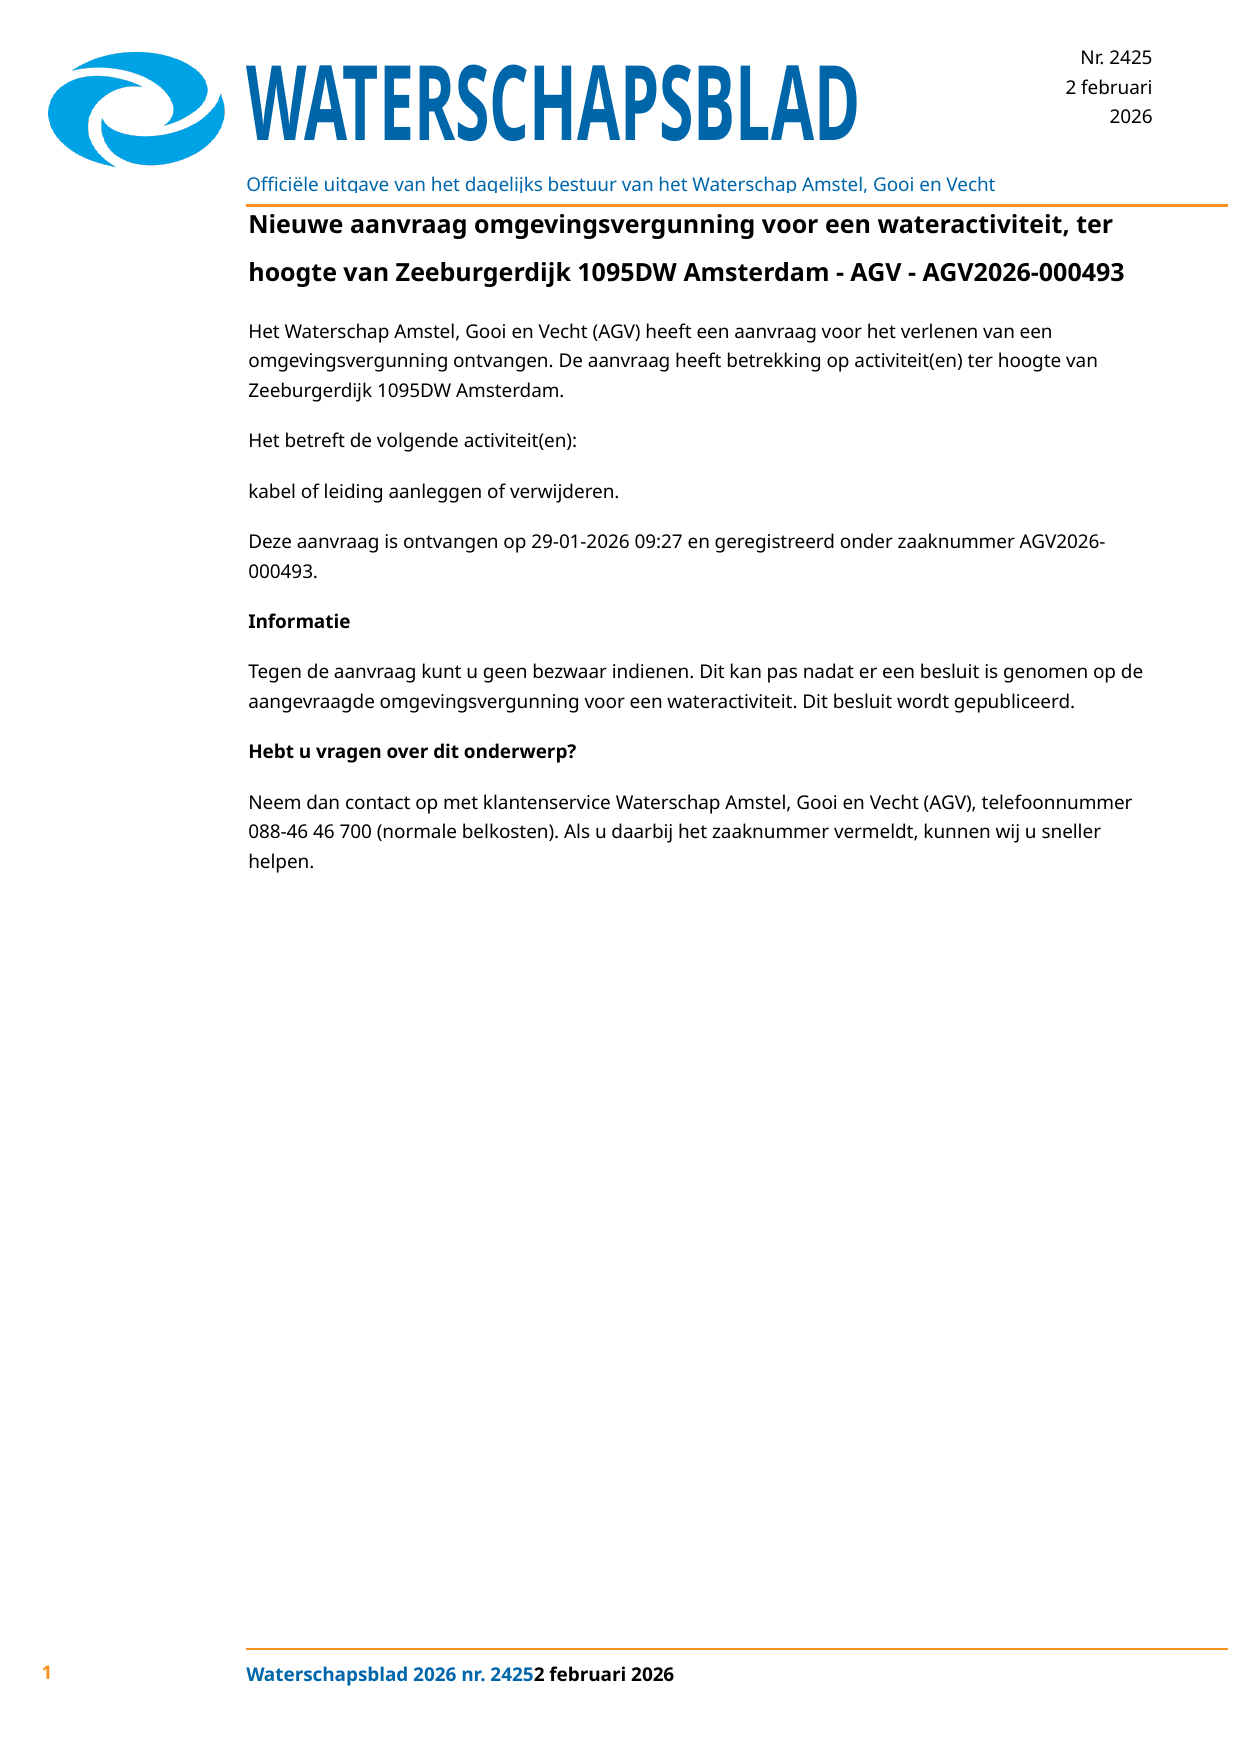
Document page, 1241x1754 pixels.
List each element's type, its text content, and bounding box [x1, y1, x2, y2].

text Het Waterschap Amstel, Gooi en Vecht (AGV) heeft een aanvraag voor het verlenen van een omgevingsvergunning ontvangen. De aanvraag heeft betrekking op activiteit(en) ter hoogte van Zeeburgerdijk 1095DW Amsterdam. [248, 318, 1152, 403]
text Deze aanvraag is ontvangen op 29-01-2026 09:27 en geregistreerd onder zaaknummer AGV2026-000493. [248, 528, 1152, 584]
text kabel of leiding aanleggen of verwijderen. [248, 478, 1152, 504]
text Neem dan contact op met klantenservice Waterschap Amstel, Gooi en Vecht (AGV), telefoonnummer 088-46 46 700 (normale belkosten). Als u daarbij het zaaknummer vermeldt, kunnen wij u sneller helpen. [248, 789, 1152, 874]
text Hebt u vragen over dit onderwerp? [248, 739, 1152, 764]
text Het betreft de volgende activiteit(en): [248, 427, 1152, 453]
text Nieuwe aanvraag omgevingsvergunning voor een wateractiviteit, ter hoogte van Zeeburgerdijk 1095DW Amsterdam - AGV - AGV2026-000493 [248, 207, 1152, 288]
picture [41, 47, 231, 172]
text Tegen de aanvraag kunt u geen bezwaar indienen. Dit kan pas nadat er een besluit is genomen op de aangevraagde omgevingsvergunning voor een wateractiviteit. Dit besluit wordt gepubliceerd. [248, 659, 1152, 714]
text Informatie [248, 608, 1152, 634]
